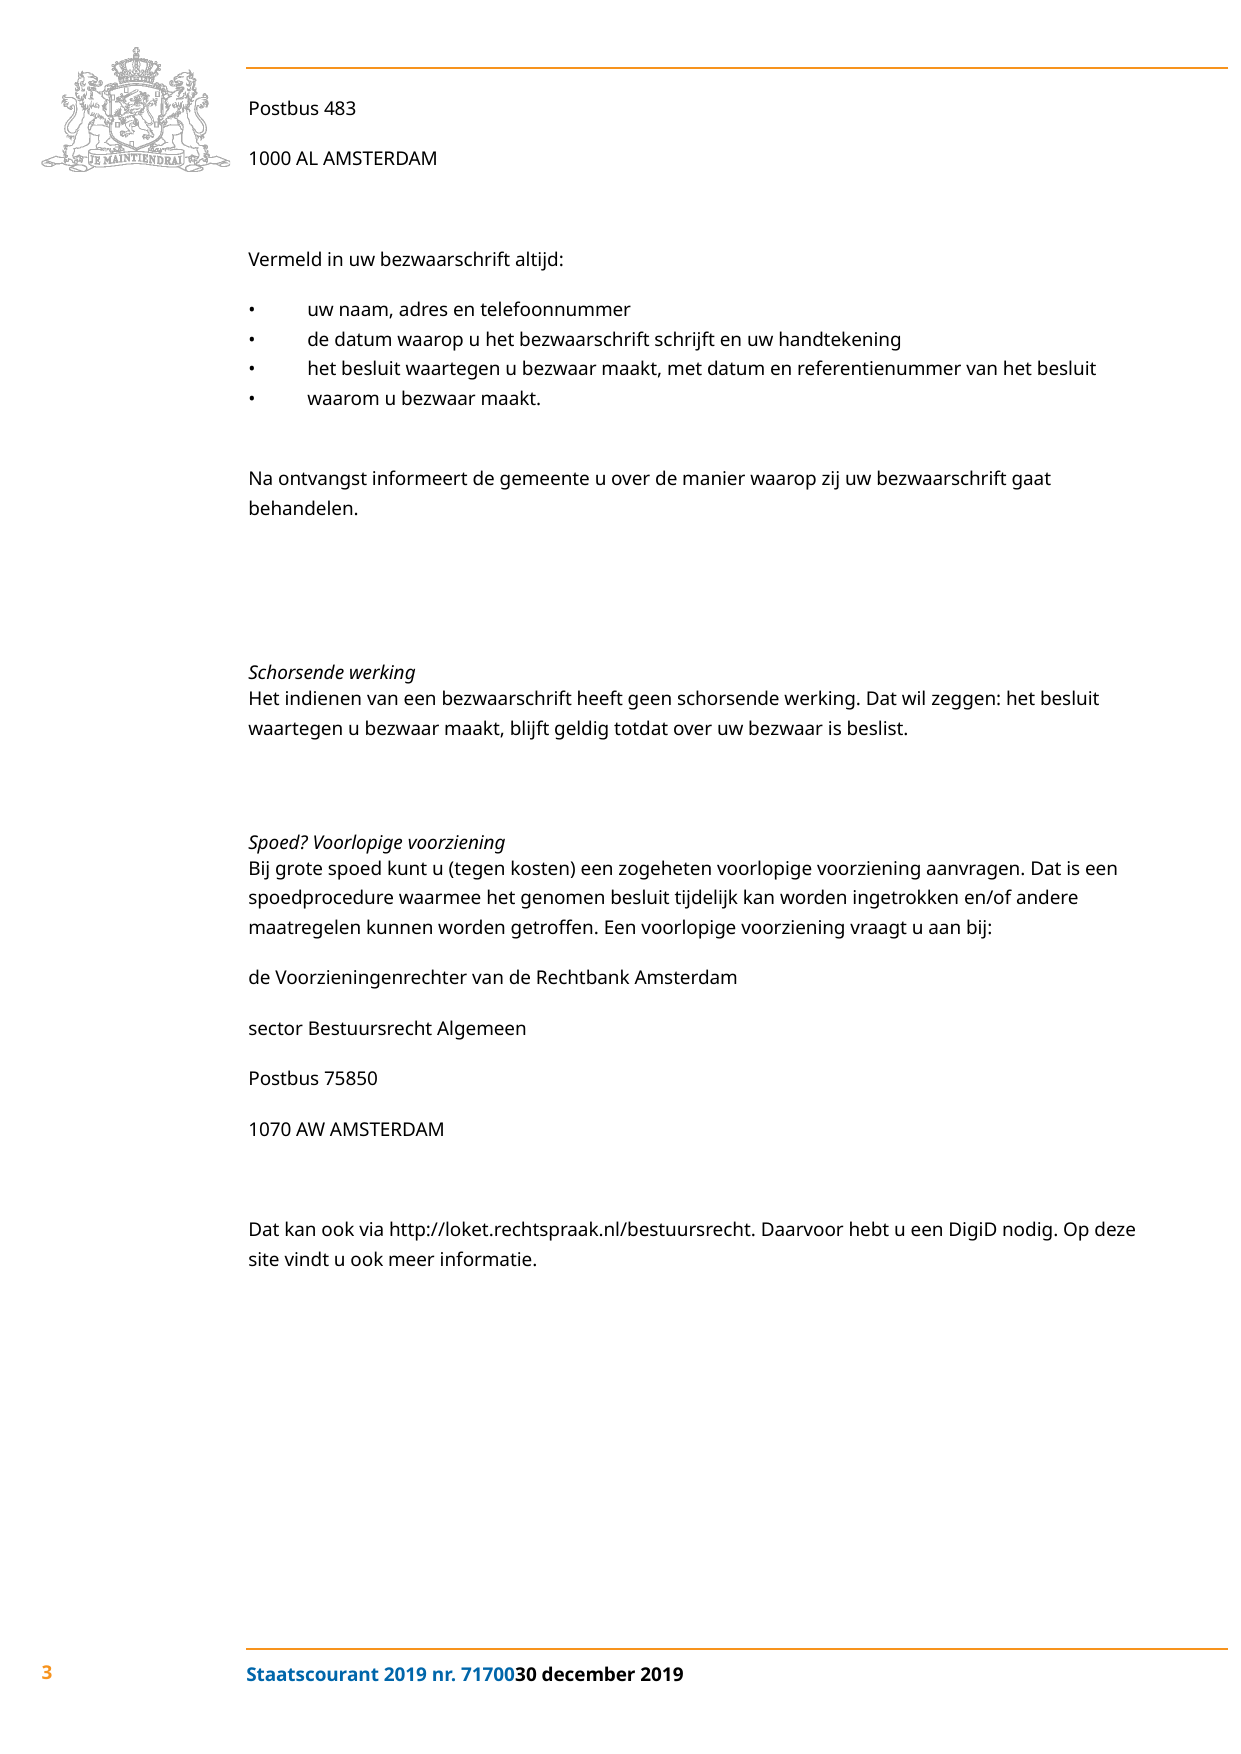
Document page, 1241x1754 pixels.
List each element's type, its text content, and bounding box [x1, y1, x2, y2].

text Postbus 483 [248, 95, 1152, 121]
text de Voorzieningenrechter van de Rechtbank Amsterdam [248, 964, 1152, 990]
text Spoed? Voorlopige voorziening [248, 829, 1152, 855]
picture [41, 47, 231, 172]
text Bij grote spoed kunt u (tegen kosten) een zogeheten voorlopige voorziening aanvragen. Dat is een spoedprocedure waarmee het genomen besluit tijdelijk kan worden ingetrokken en/of andere maatregelen kunnen worden getroffen. Een voorlopige voorziening vraagt u aan bij: [248, 855, 1152, 940]
list waarom u bezwaar maakt. [248, 385, 1152, 411]
list de datum waarop u het bezwaarschrift schrijft en uw handtekening [248, 326, 1152, 352]
text Het indienen van een bezwaarschrift heeft geen schorsende werking. Dat wil zeggen: het besluit waartegen u bezwaar maakt, blijft geldig totdat over uw bezwaar is beslist. [248, 685, 1152, 741]
text sector Bestuursrecht Algemeen [248, 1015, 1152, 1041]
text Na ontvangst informeert de gemeente u over de manier waarop zij uw bezwaarschrift gaat behandelen. [248, 465, 1152, 521]
list uw naam, adres en telefoonnummer [248, 296, 1152, 322]
list het besluit waartegen u bezwaar maakt, met datum en referentienummer van het besluit [248, 356, 1152, 381]
text 1070 AW AMSTERDAM [248, 1116, 1152, 1142]
text Vermeld in uw bezwaarschrift altijd: [248, 246, 1152, 272]
text Dat kan ook via http://loket.rechtspraak.nl/bestuursrecht. Daarvoor hebt u een DigiD nodig. Op deze site vindt u ook meer informatie. [248, 1217, 1152, 1272]
text Schorsende werking [248, 659, 1152, 685]
text 1000 AL AMSTERDAM [248, 145, 1152, 171]
text Postbus 75850 [248, 1065, 1152, 1091]
